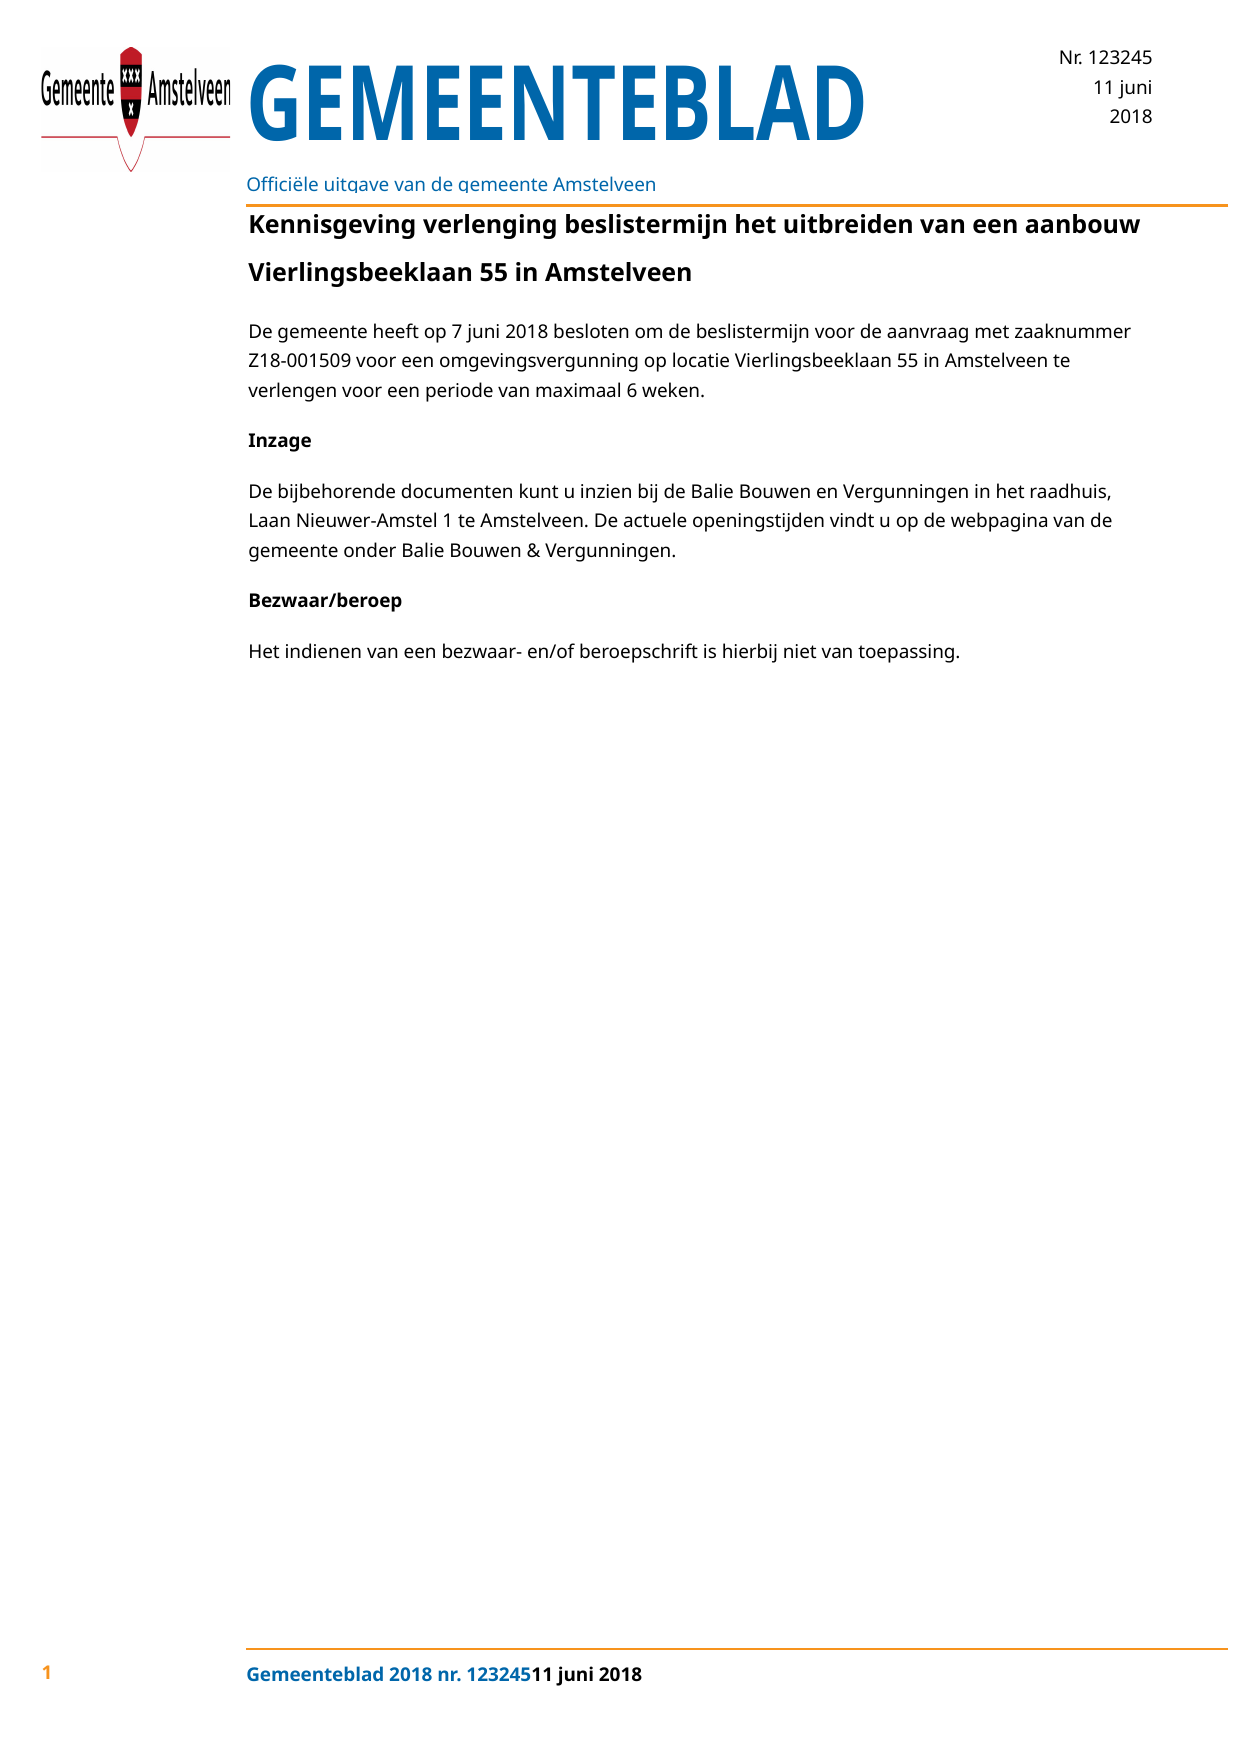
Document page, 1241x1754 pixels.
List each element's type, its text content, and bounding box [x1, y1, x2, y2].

text De bijbehorende documenten kunt u inzien bij de Balie Bouwen en Vergunningen in het raadhuis, Laan Nieuwer-Amstel 1 te Amstelveen. De actuele openingstijden vindt u op de webpagina van de gemeente onder Balie Bouwen & Vergunningen. [248, 478, 1152, 563]
text De gemeente heeft op 7 juni 2018 besloten om de beslistermijn voor de aanvraag met zaaknummer Z18-001509 voor een omgevingsvergunning op locatie Vierlingsbeeklaan 55 in Amstelveen te verlengen voor een periode van maximaal 6 weken. [248, 318, 1152, 403]
text Inzage [248, 427, 1152, 453]
picture [41, 47, 231, 172]
text Kennisgeving verlenging beslistermijn het uitbreiden van een aanbouw Vierlingsbeeklaan 55 in Amstelveen [248, 207, 1152, 288]
text Het indienen van een bezwaar- en/of beroepschrift is hierbij niet van toepassing. [248, 638, 1152, 664]
text Bezwaar/beroep [248, 587, 1152, 613]
